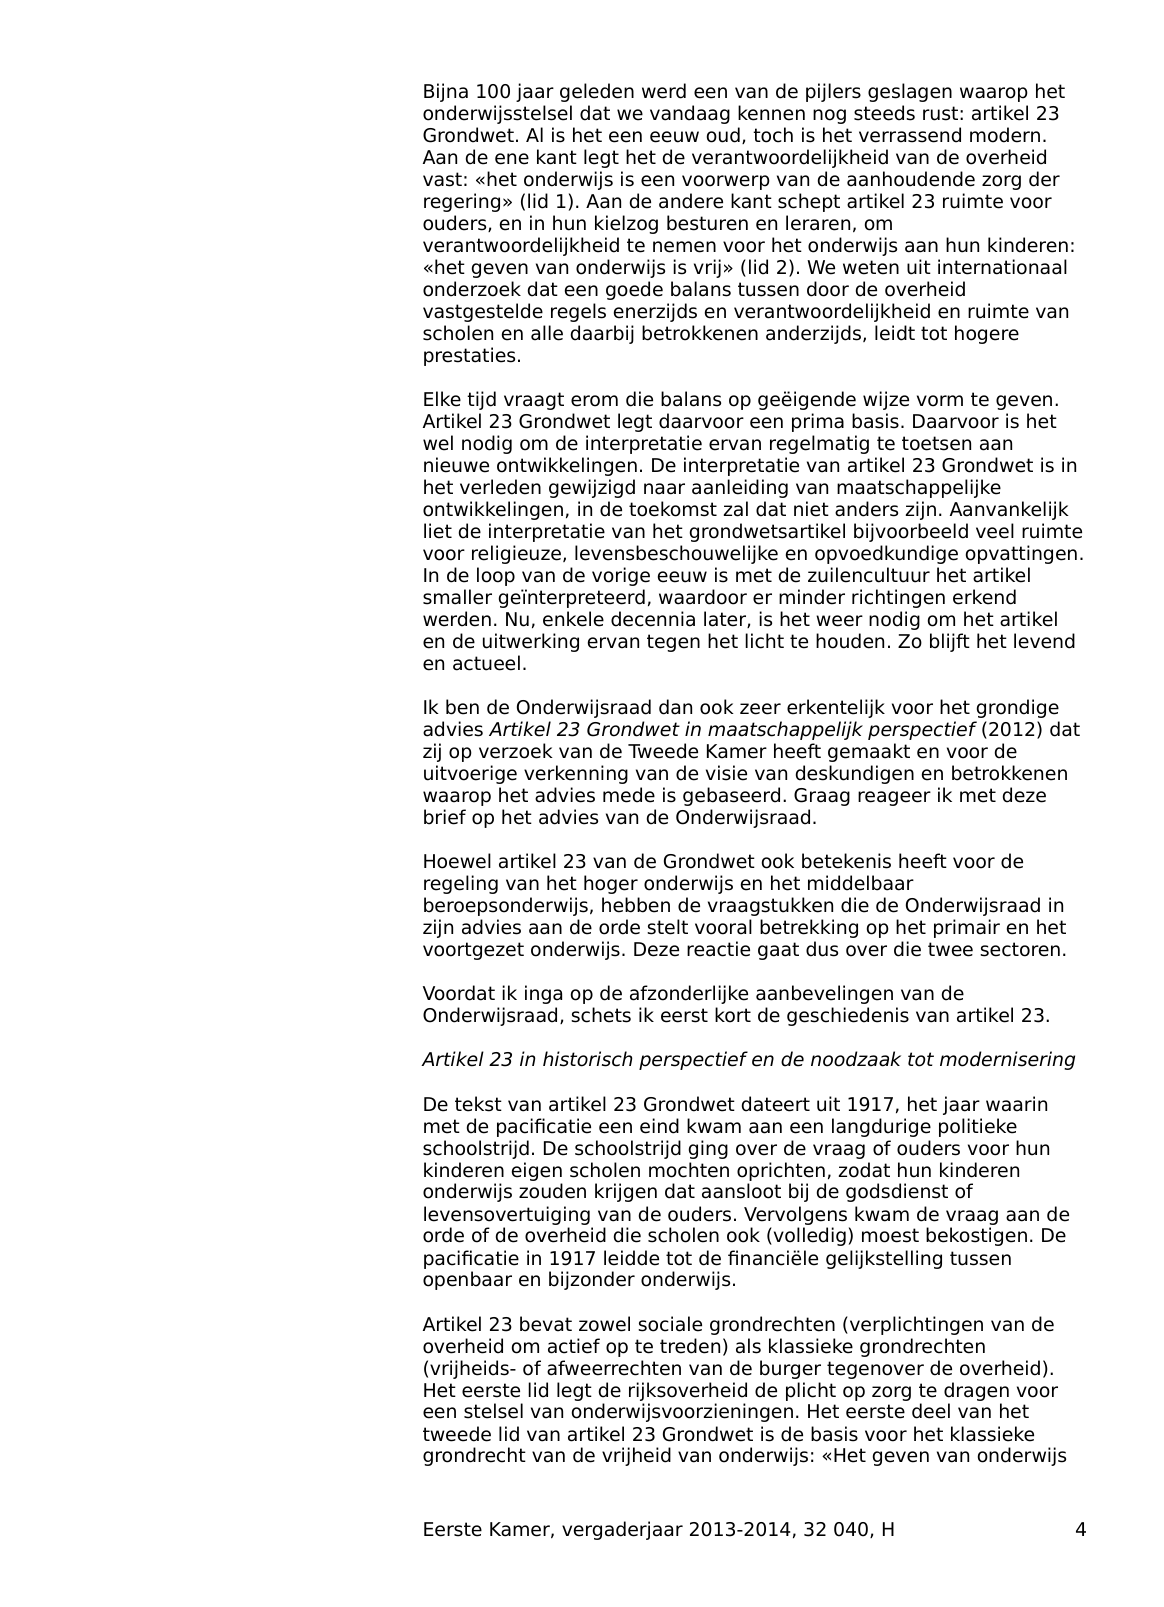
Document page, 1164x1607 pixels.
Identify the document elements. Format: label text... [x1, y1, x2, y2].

text Voordat ik inga op de afzonderlijke aanbevelingen van de Onderwijsraad, schets ik eerst kort de geschiedenis van artikel 23. [422, 983, 1087, 1027]
text Ik ben de Onderwijsraad dan ook zeer erkentelijk voor het grondige advies Artikel 23 Grondwet in maatschappelijk perspectief (2012) dat zij op verzoek van de Tweede Kamer heeft gemaakt en voor de uitvoerige verkenning van de visie van deskundigen en betrokkenen waarop het advies mede is gebaseerd. Graag reageer ik met deze brief op het advies van de Onderwijsraad. [422, 697, 1087, 829]
subtitle Artikel 23 in historisch perspectief en de noodzaak tot modernisering [422, 1049, 1087, 1071]
text Elke tijd vraagt erom die balans op geëigende wijze vorm te geven. Artikel 23 Grondwet legt daarvoor een prima basis. Daarvoor is het wel nodig om de interpretatie ervan regelmatig te toetsen aan nieuwe ontwikkelingen. De interpretatie van artikel 23 Grondwet is in het verleden gewijzigd naar aanleiding van maatschappelijke ontwikkelingen, in de toekomst zal dat niet anders zijn. Aanvankelijk liet de interpretatie van het grondwetsartikel bijvoorbeeld veel ruimte voor religieuze, levensbeschouwelijke en opvoedkundige opvattingen. In de loop van de vorige eeuw is met de zuilencultuur het artikel smaller geïnterpreteerd, waardoor er minder richtingen erkend werden. Nu, enkele decennia later, is het weer nodig om het artikel en de uitwerking ervan tegen het licht te houden. Zo blijft het levend en actueel. [422, 389, 1087, 675]
text Bijna 100 jaar geleden werd een van de pijlers geslagen waarop het onderwijsstelsel dat we vandaag kennen nog steeds rust: artikel 23 Grondwet. Al is het een eeuw oud, toch is het verrassend modern. Aan de ene kant legt het de verantwoordelijkheid van de overheid vast: «het onderwijs is een voorwerp van de aanhoudende zorg der regering» (lid 1). Aan de andere kant schept artikel 23 ruimte voor ouders, en in hun kielzog besturen en leraren, om verantwoordelijkheid te nemen voor het onderwijs aan hun kinderen: «het geven van onderwijs is vrij» (lid 2). We weten uit internationaal onderzoek dat een goede balans tussen door de overheid vastgestelde regels enerzijds en verantwoordelijkheid en ruimte van scholen en alle daarbij betrokkenen anderzijds, leidt tot hogere prestaties. [422, 81, 1087, 367]
text Hoewel artikel 23 van de Grondwet ook betekenis heeft voor de regeling van het hoger onderwijs en het middelbaar beroepsonderwijs, hebben de vraagstukken die de Onderwijsraad in zijn advies aan de orde stelt vooral betrekking op het primair en het voortgezet onderwijs. Deze reactie gaat dus over die twee sectoren. [422, 851, 1087, 961]
text De tekst van artikel 23 Grondwet dateert uit 1917, het jaar waarin met de pacificatie een eind kwam aan een langdurige politieke schoolstrijd. De schoolstrijd ging over de vraag of ouders voor hun kinderen eigen scholen mochten oprichten, zodat hun kinderen onderwijs zouden krijgen dat aansloot bij de godsdienst of levensovertuiging van de ouders. Vervolgens kwam de vraag aan de orde of de overheid die scholen ook (volledig) moest bekostigen. De pacificatie in 1917 leidde tot de financiële gelijkstelling tussen openbaar en bijzonder onderwijs. [422, 1093, 1087, 1291]
text Artikel 23 bevat zowel sociale grondrechten (verplichtingen van de overheid om actief op te treden) als klassieke grondrechten (vrijheids- of afweerrechten van de burger tegenover de overheid). Het eerste lid legt de rijksoverheid de plicht op zorg te dragen voor een stelsel van onderwijsvoorzieningen. Het eerste deel van het tweede lid van artikel 23 Grondwet is de basis voor het klassieke grondrecht van de vrijheid van onderwijs: «Het geven van onderwijs [422, 1313, 1087, 1467]
